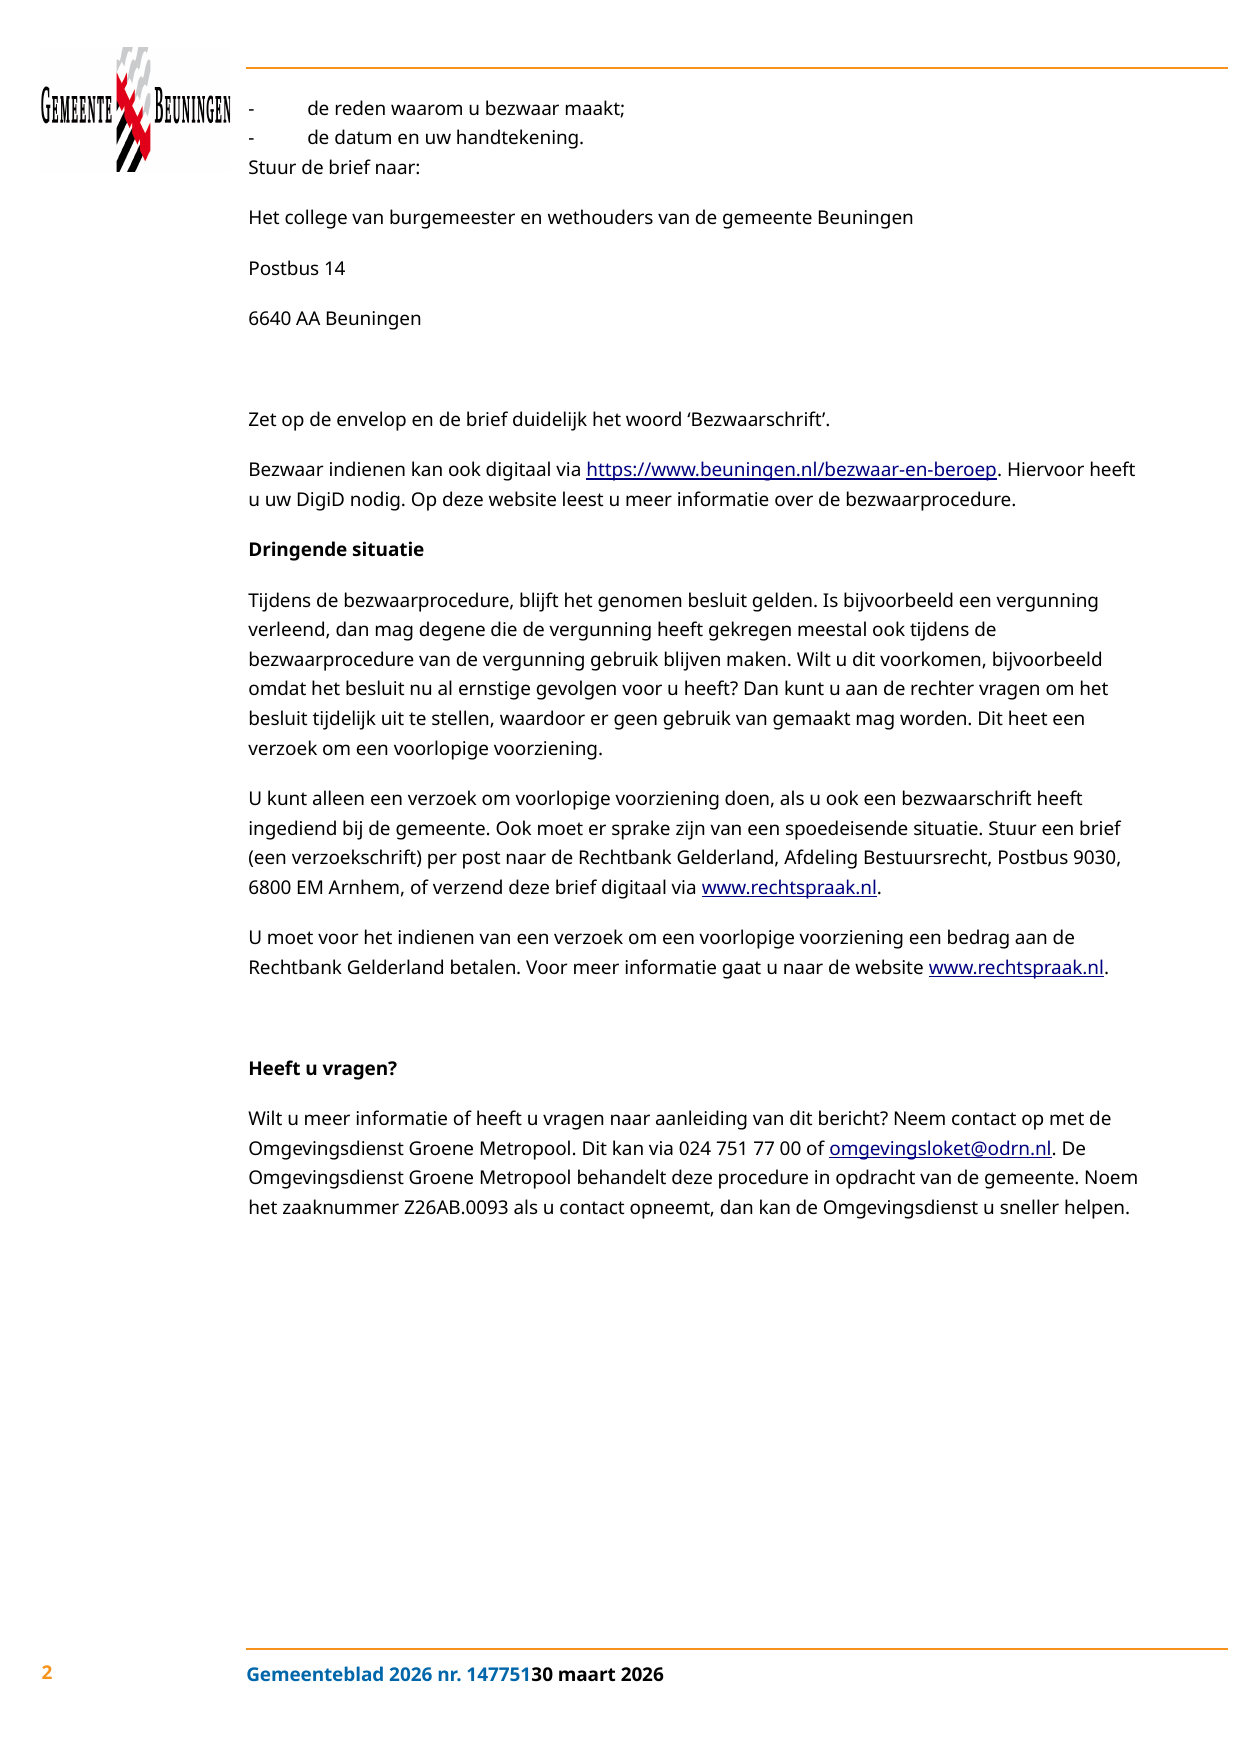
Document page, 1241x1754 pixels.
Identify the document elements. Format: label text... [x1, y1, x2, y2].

text U moet voor het indienen van een verzoek om een voorlopige voorziening een bedrag aan de Rechtbank Gelderland betalen. Voor meer informatie gaat u naar de website www.rechtspraak.nl. [248, 924, 1152, 980]
list de datum en uw handtekening. [248, 124, 1152, 150]
list de reden waarom u bezwaar maakt; [248, 95, 1152, 121]
text 6640 AA Beuningen [248, 305, 1152, 331]
text Postbus 14 [248, 255, 1152, 281]
text Wilt u meer informatie of heeft u vragen naar aanleiding van dit bericht? Neem contact op met de Omgevingsdienst Groene Metropool. Dit kan via 024 751 77 00 of omgevingsloket@odrn.nl. De Omgevingsdienst Groene Metropool behandelt deze procedure in opdracht van de gemeente. Noem het zaaknummer Z26AB.0093 als u contact opneemt, dan kan de Omgevingsdienst u sneller helpen. [248, 1105, 1152, 1220]
picture [41, 47, 231, 172]
text Zet op de envelop en de brief duidelijk het woord ‘Bezwaarschrift’. [248, 406, 1152, 432]
text Bezwaar indienen kan ook digitaal via https://www.beuningen.nl/bezwaar-en-beroep. Hiervoor heeft u uw DigiD nodig. Op deze website leest u meer informatie over de bezwaarprocedure. [248, 456, 1152, 512]
text Tijdens de bezwaarprocedure, blijft het genomen besluit gelden. Is bijvoorbeeld een vergunning verleend, dan mag degene die de vergunning heeft gekregen meestal ook tijdens de bezwaarprocedure van de vergunning gebruik blijven maken. Wilt u dit voorkomen, bijvoorbeeld omdat het besluit nu al ernstige gevolgen voor u heeft? Dan kunt u aan de rechter vragen om het besluit tijdelijk uit te stellen, waardoor er geen gebruik van gemaakt mag worden. Dit heet een verzoek om een voorlopige voorziening. [248, 587, 1152, 761]
text Stuur de brief naar: [248, 154, 1152, 180]
text Dringende situatie [248, 536, 1152, 562]
text U kunt alleen een verzoek om voorlopige voorziening doen, als u ook een bezwaarschrift heeft ingediend bij de gemeente. Ook moet er sprake zijn van een spoedeisende situatie. Stuur een brief (een verzoekschrift) per post naar de Rechtbank Gelderland, Afdeling Bestuursrecht, Postbus 9030, 6800 EM Arnhem, of verzend deze brief digitaal via www.rechtspraak.nl. [248, 785, 1152, 900]
text Heeft u vragen? [248, 1055, 1152, 1081]
text Het college van burgemeester en wethouders van de gemeente Beuningen [248, 204, 1152, 230]
